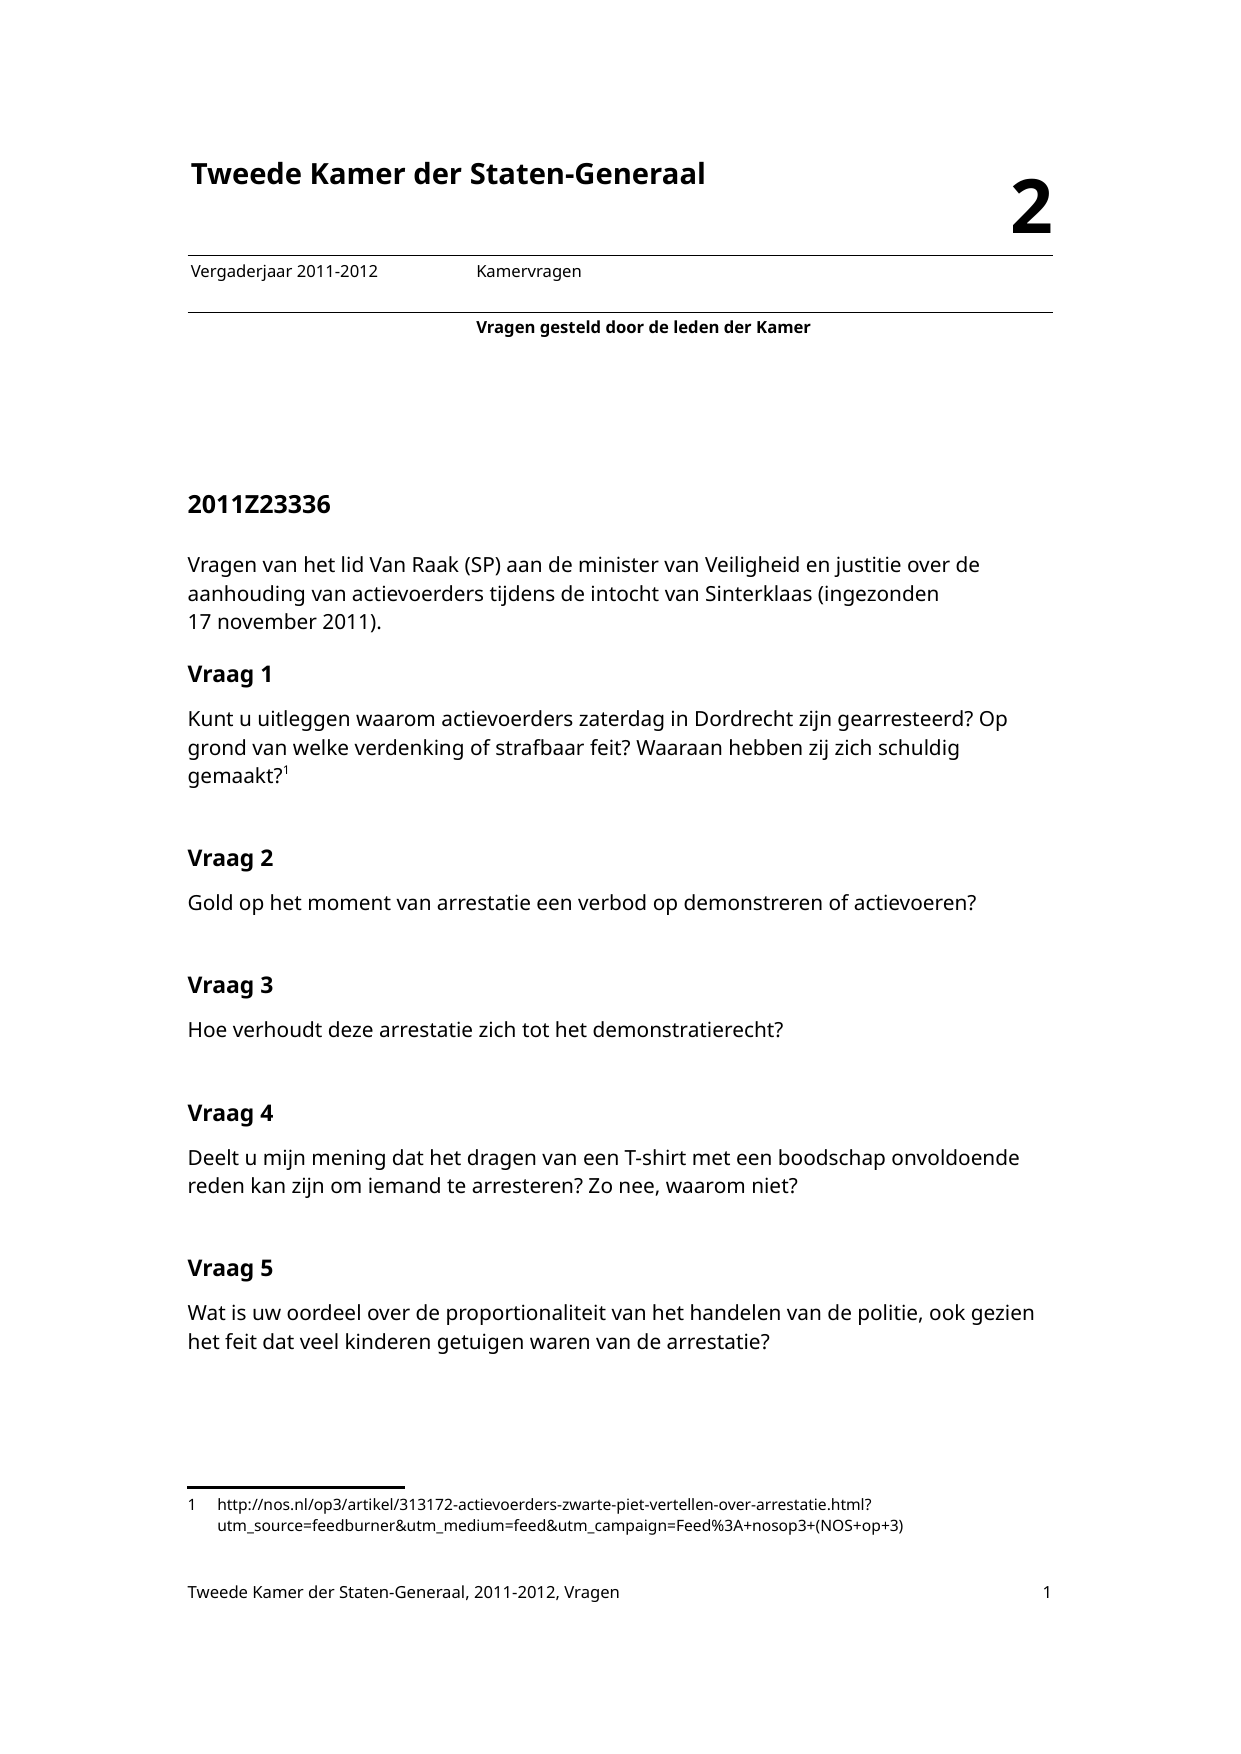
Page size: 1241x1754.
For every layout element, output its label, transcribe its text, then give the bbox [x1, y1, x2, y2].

subtitle Vraag 5 [187, 1252, 1053, 1283]
subtitle Vraag 2 [187, 842, 1053, 873]
text Hoe verhoudt deze arrestatie zich tot het demonstratierecht? [187, 1016, 1053, 1044]
text Kunt u uitleggen waarom actievoerders zaterdag in Dordrecht zijn gearresteerd? Op grond van welke verdenking of strafbaar feit? Waaraan hebben zij zich schuldig gemaakt? [187, 704, 1053, 790]
table_header 2 [880, 150, 1053, 255]
subtitle Vraag 3 [187, 969, 1053, 1001]
text Wat is uw oordeel over de proportionaliteit van het handelen van de politie, ook gezien het feit dat veel kinderen getuigen waren van de arrestatie? [187, 1298, 1053, 1355]
table_header Tweede Kamer der Staten-Generaal [188, 150, 879, 255]
subtitle Vraag 4 [187, 1097, 1053, 1128]
text 2011Z23336 [187, 487, 1053, 521]
subtitle Vraag 1 [187, 658, 1053, 689]
text Deelt u mijn mening dat het dragen van een T-shirt met een boodschap onvoldoende reden kan zijn om iemand te arresteren? Zo nee, waarom niet? [187, 1143, 1053, 1200]
table_cell Vragen gesteld door de leden der Kamer [473, 313, 1053, 339]
table_cell Vergaderjaar 2011-2012 [188, 256, 473, 312]
text Gold op het moment van arrestatie een verbod op demonstreren of actievoeren? [187, 888, 1053, 917]
table_cell [188, 313, 473, 339]
text http://nos.nl/op3/artikel/313172-actievoerders-zwarte-piet-vertellen-over-arrestatie.html?utm_source=feedburner&utm_medium=feed&utm_campaign=Feed%3A+nosop3+(NOS+op+3) [187, 1451, 1053, 1536]
text Vragen van het lid Van Raak (SP) aan de minister van Veiligheid en justitie over de aanhouding van actievoerders tijdens de intocht van Sinterklaas (ingezonden 17 november 2011). [187, 550, 1053, 636]
table_cell Kamervragen [473, 256, 1053, 312]
